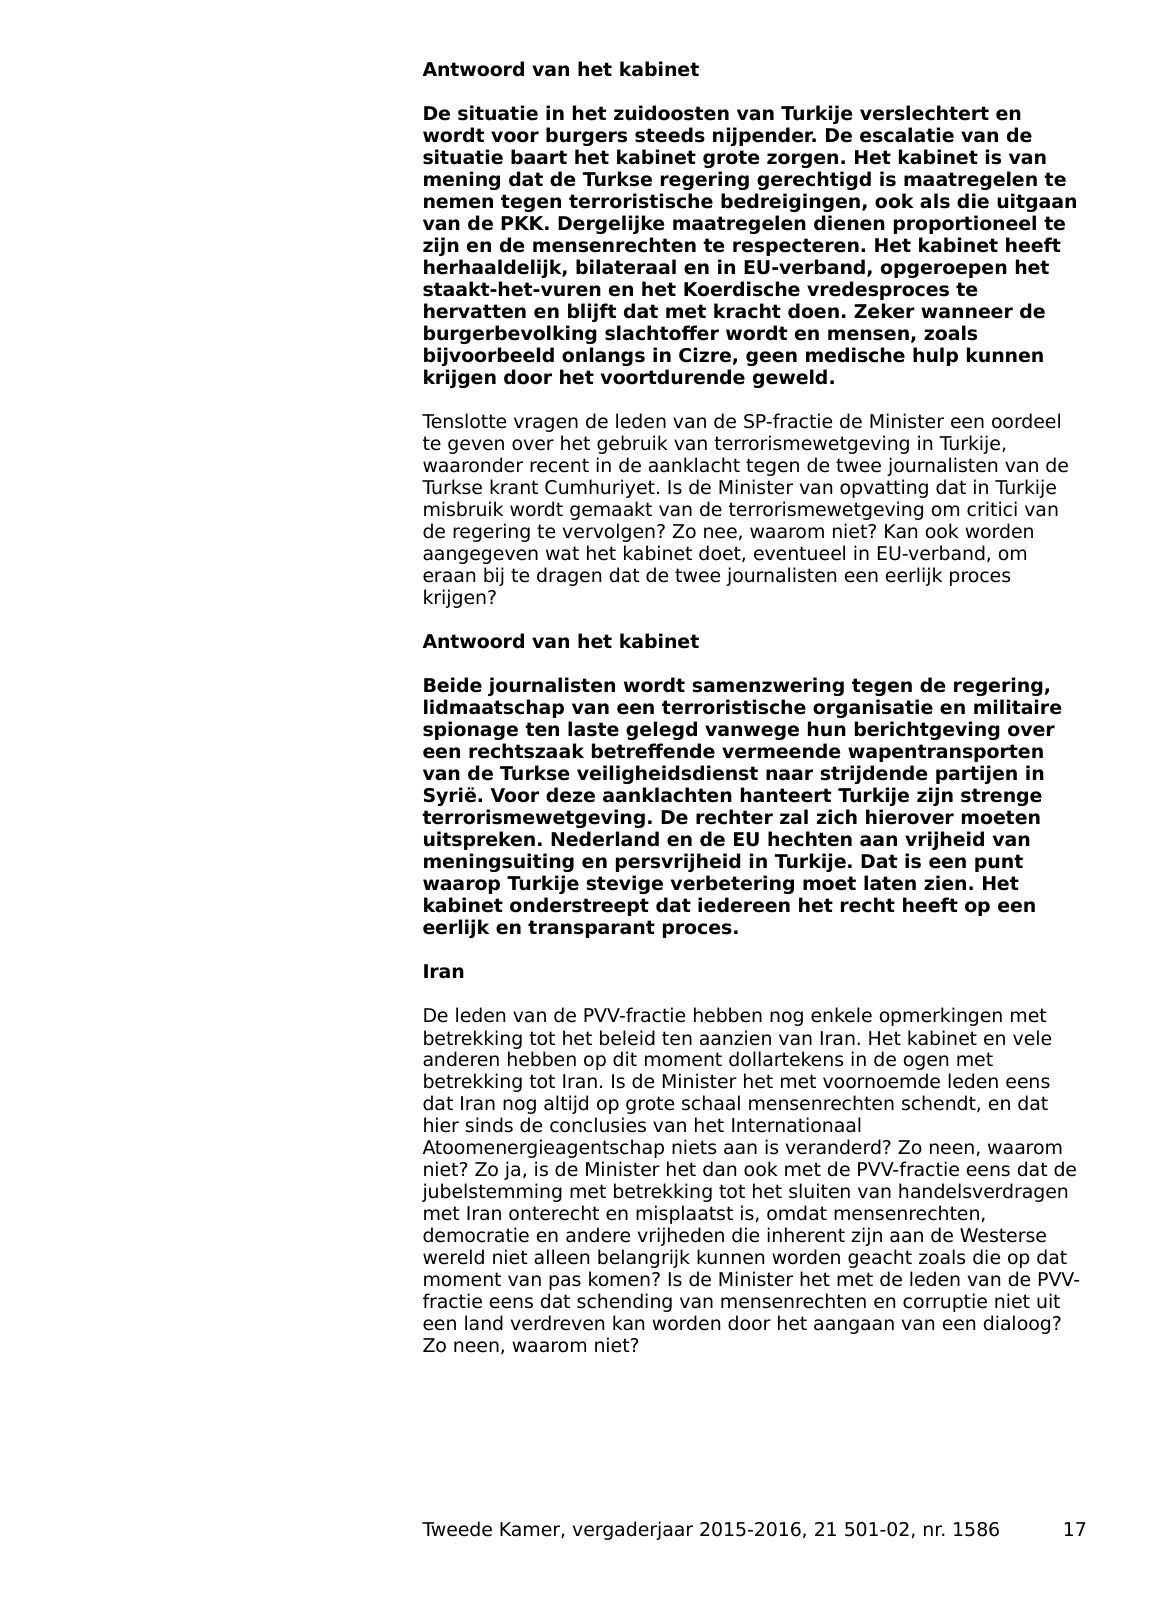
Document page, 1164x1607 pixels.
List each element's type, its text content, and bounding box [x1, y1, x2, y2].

subtitle Antwoord van het kabinet [422, 59, 1087, 81]
text De situatie in het zuidoosten van Turkije verslechtert en wordt voor burgers steeds nijpender. De escalatie van de situatie baart het kabinet grote zorgen. Het kabinet is van mening dat de Turkse regering gerechtigd is maatregelen te nemen tegen terroristische bedreigingen, ook als die uitgaan van de PKK. Dergelijke maatregelen dienen proportioneel te zijn en de mensenrechten te respecteren. Het kabinet heeft herhaaldelijk, bilateraal en in EU-verband, opgeroepen het staakt-het-vuren en het Koerdische vredesproces te hervatten en blijft dat met kracht doen. Zeker wanneer de burgerbevolking slachtoffer wordt en mensen, zoals bijvoorbeeld onlangs in Cizre, geen medische hulp kunnen krijgen door het voortdurende geweld. [422, 103, 1087, 389]
text De leden van de PVV-fractie hebben nog enkele opmerkingen met betrekking tot het beleid ten aanzien van Iran. Het kabinet en vele anderen hebben op dit moment dollartekens in de ogen met betrekking tot Iran. Is de Minister het met voornoemde leden eens dat Iran nog altijd op grote schaal mensenrechten schendt, en dat hier sinds de conclusies van het Internationaal Atoomenergieagentschap niets aan is veranderd? Zo neen, waarom niet? Zo ja, is de Minister het dan ook met de PVV-fractie eens dat de jubelstemming met betrekking tot het sluiten van handelsverdragen met Iran onterecht en misplaatst is, omdat mensenrechten, democratie en andere vrijheden die inherent zijn aan de Westerse wereld niet alleen belangrijk kunnen worden geacht zoals die op dat moment van pas komen? Is de Minister het met de leden van de PVV-fractie eens dat schending van mensenrechten en corruptie niet uit een land verdreven kan worden door het aangaan van een dialoog? Zo neen, waarom niet? [422, 1005, 1087, 1357]
text Beide journalisten wordt samenzwering tegen de regering, lidmaatschap van een terroristische organisatie en militaire spionage ten laste gelegd vanwege hun berichtgeving over een rechtszaak betreffende vermeende wapentransporten van de Turkse veiligheidsdienst naar strijdende partijen in Syrië. Voor deze aanklachten hanteert Turkije zijn strenge terrorismewetgeving. De rechter zal zich hierover moeten uitspreken. Nederland en de EU hechten aan vrijheid van meningsuiting en persvrijheid in Turkije. Dat is een punt waarop Turkije stevige verbetering moet laten zien. Het kabinet onderstreept dat iedereen het recht heeft op een eerlijk en transparant proces. [422, 675, 1087, 939]
text Tenslotte vragen de leden van de SP-fractie de Minister een oordeel te geven over het gebruik van terrorismewetgeving in Turkije, waaronder recent in de aanklacht tegen de twee journalisten van de Turkse krant Cumhuriyet. Is de Minister van opvatting dat in Turkije misbruik wordt gemaakt van de terrorismewetgeving om critici van de regering te vervolgen? Zo nee, waarom niet? Kan ook worden aangegeven wat het kabinet doet, eventueel in EU-verband, om eraan bij te dragen dat de twee journalisten een eerlijk proces krijgen? [422, 411, 1087, 609]
subtitle Antwoord van het kabinet [422, 631, 1087, 653]
subtitle Iran [422, 961, 1087, 983]
